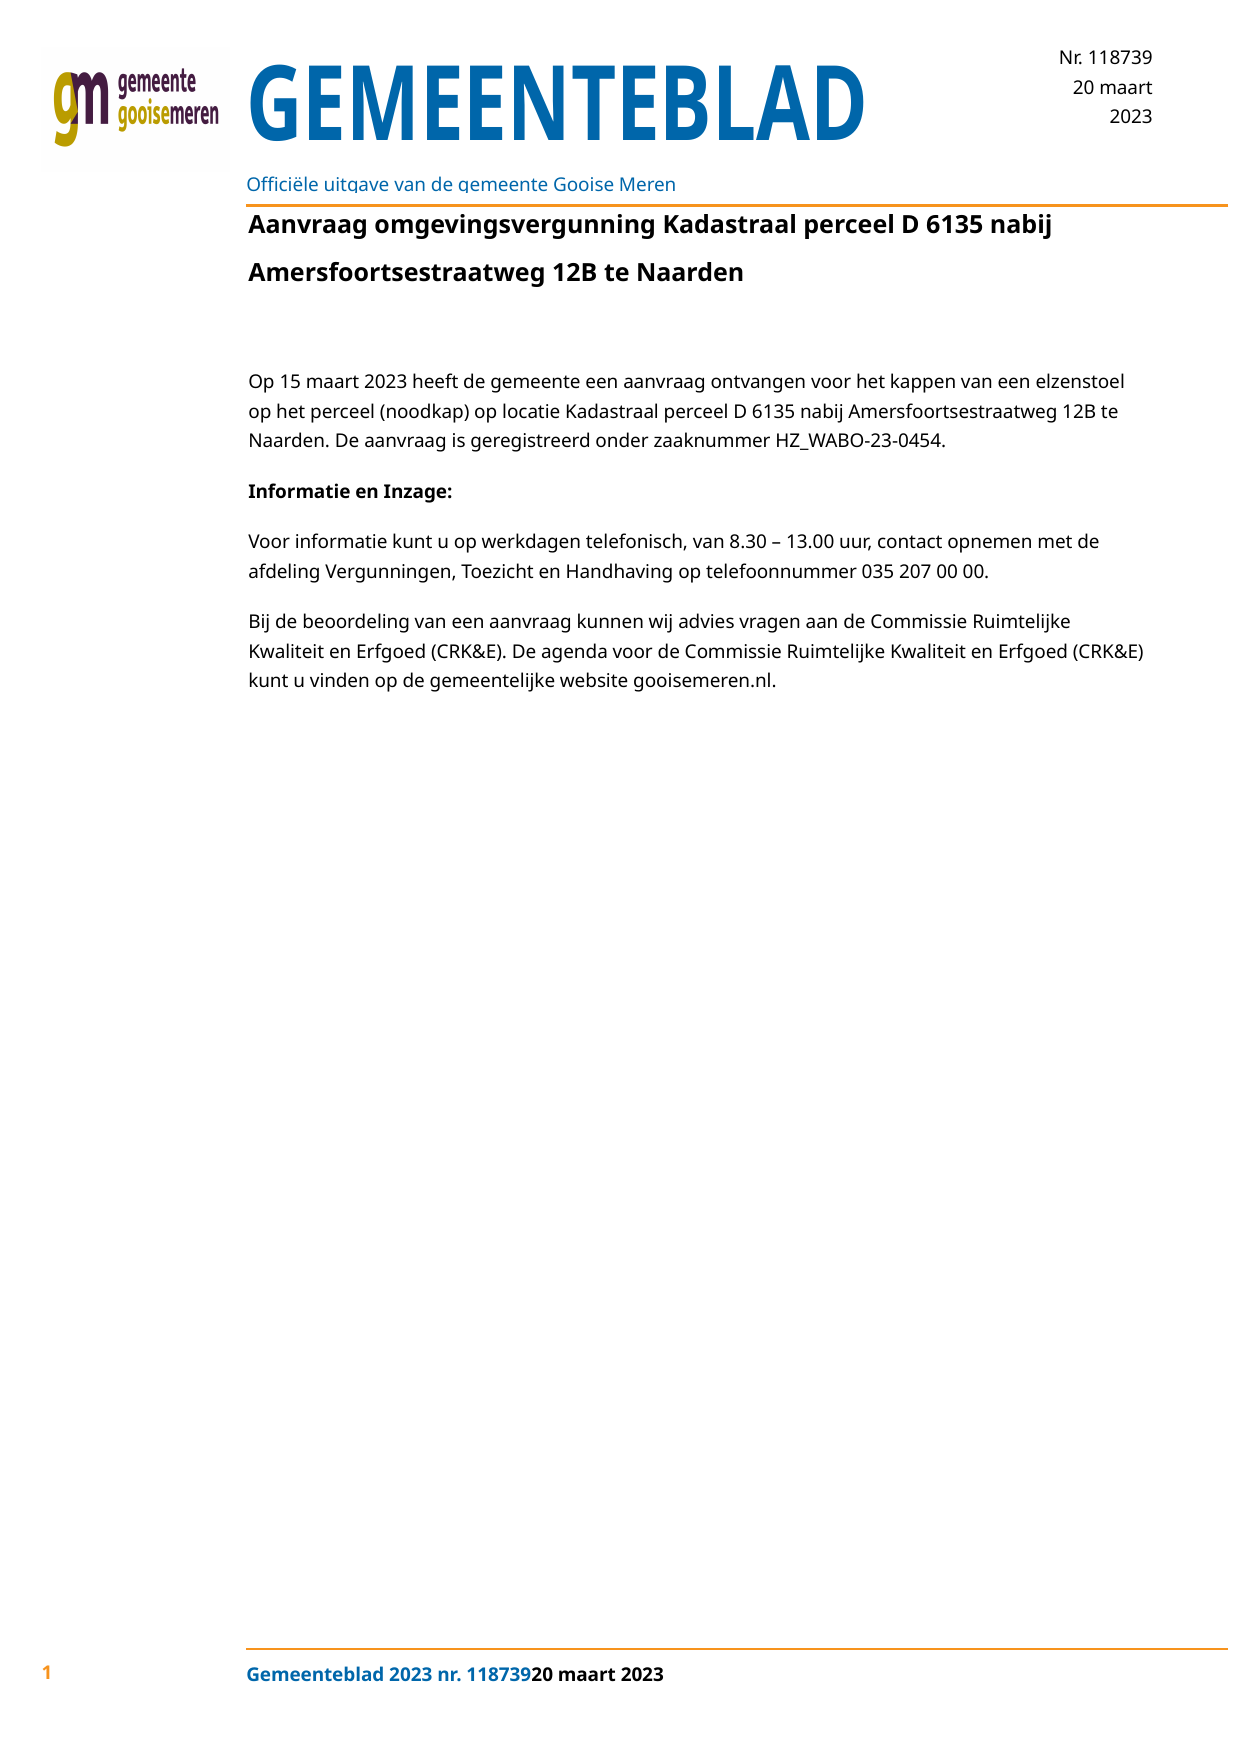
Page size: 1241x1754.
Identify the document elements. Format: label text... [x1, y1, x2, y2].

text Bij de beoordeling van een aanvraag kunnen wij advies vragen aan de Commissie Ruimtelijke Kwaliteit en Erfgoed (CRK&E). De agenda voor de Commissie Ruimtelijke Kwaliteit en Erfgoed (CRK&E) kunt u vinden op de gemeentelijke website gooisemeren.nl. [248, 608, 1152, 693]
text Informatie en Inzage: [248, 478, 1152, 504]
text Aanvraag omgevingsvergunning Kadastraal perceel D 6135 nabij Amersfoortsestraatweg 12B te Naarden [248, 207, 1152, 288]
picture [41, 47, 231, 172]
text Op 15 maart 2023 heeft de gemeente een aanvraag ontvangen voor het kappen van een elzenstoel op het perceel (noodkap) op locatie Kadastraal perceel D 6135 nabij Amersfoortsestraatweg 12B te Naarden. De aanvraag is geregistreerd onder zaaknummer HZ_WABO-23-0454. [248, 368, 1152, 453]
text Voor informatie kunt u op werkdagen telefonisch, van 8.30 – 13.00 uur, contact opnemen met de afdeling Vergunningen, Toezicht en Handhaving op telefoonnummer 035 207 00 00. [248, 528, 1152, 584]
